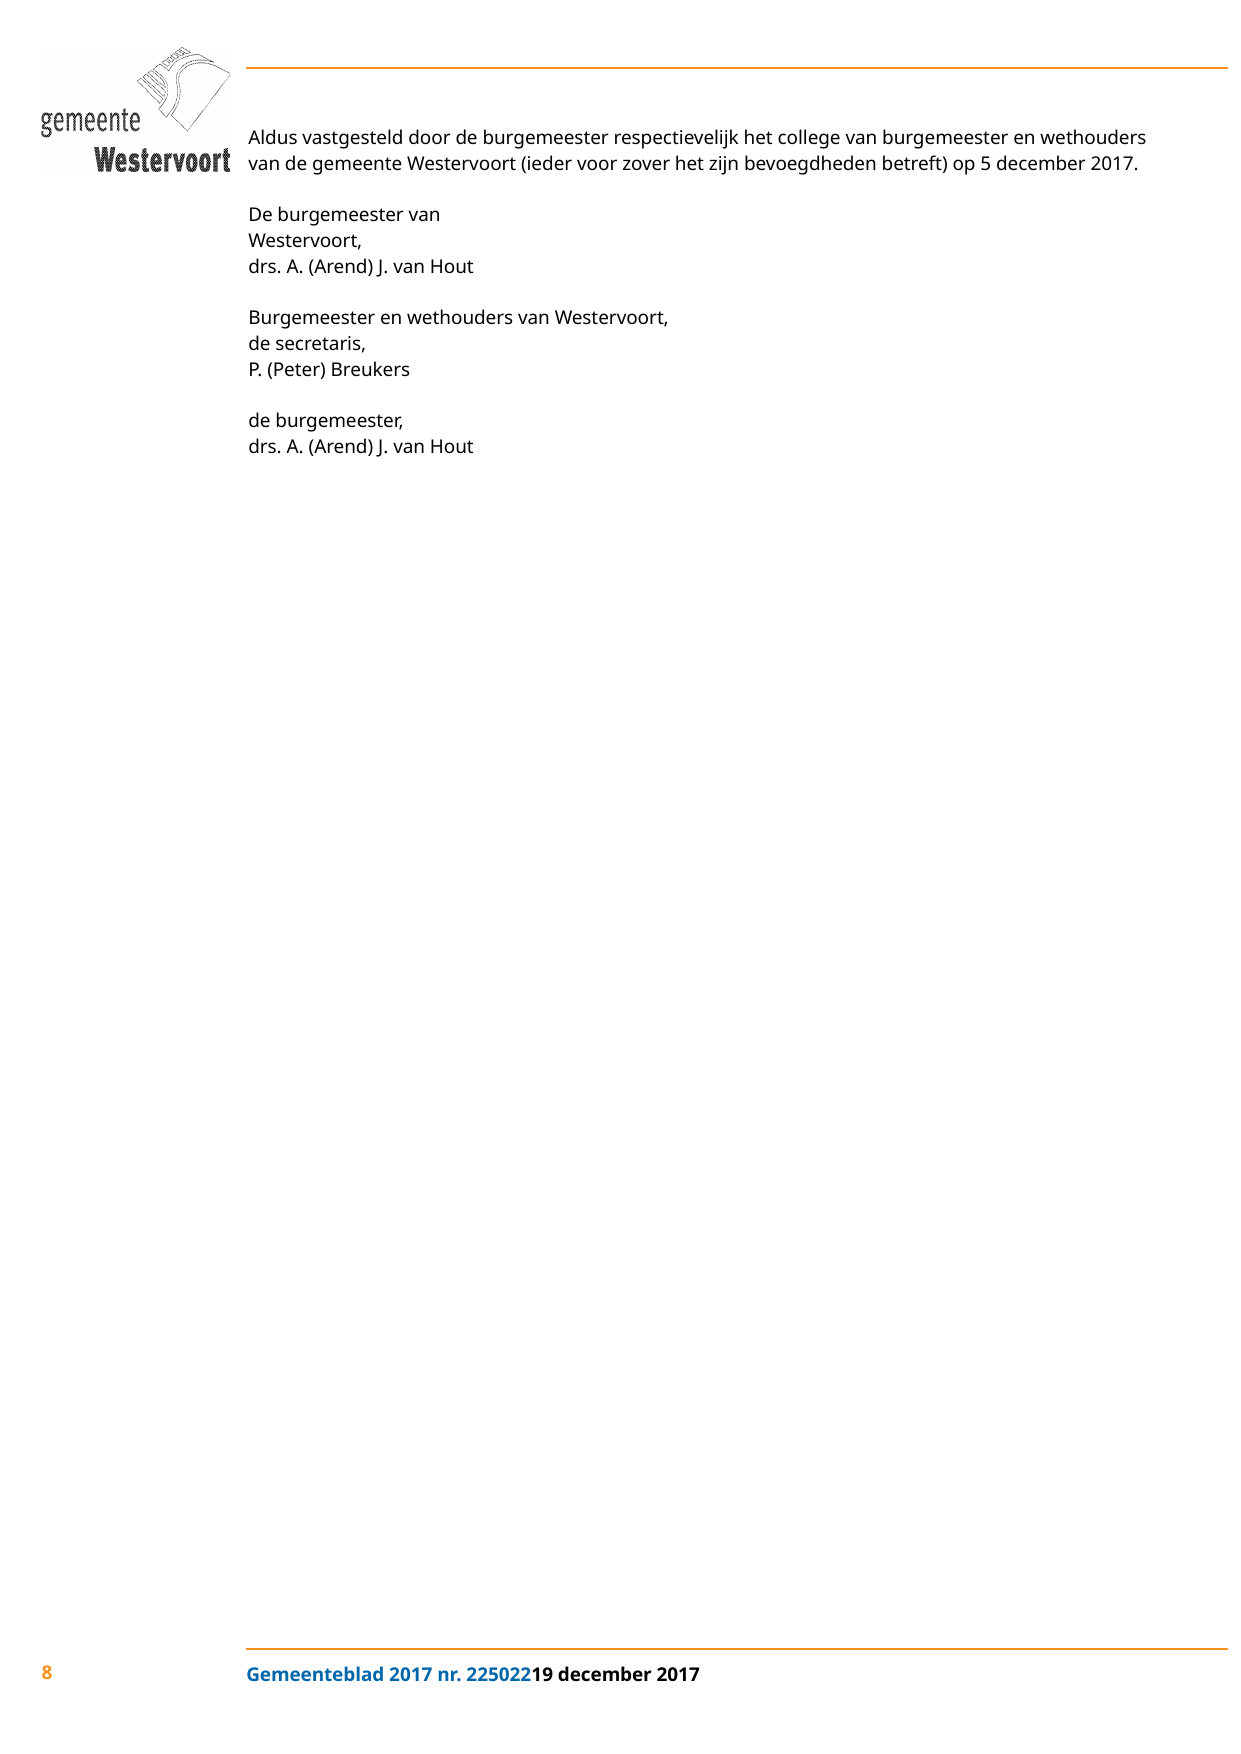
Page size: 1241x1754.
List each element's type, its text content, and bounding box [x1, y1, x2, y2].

picture [41, 47, 231, 172]
text Westervoort, [248, 227, 1152, 253]
text P. (Peter) Breukers [248, 356, 1152, 382]
text drs. A. (Arend) J. van Hout [248, 253, 1152, 279]
text Aldus vastgesteld door de burgemeester respectievelijk het college van burgemeester en wethouders van de gemeente Westervoort (ieder voor zover het zijn bevoegdheden betreft) op 5 december 2017. [248, 124, 1152, 176]
text de secretaris, [248, 330, 1152, 356]
text De burgemeester van [248, 202, 1152, 227]
text de burgemeester, [248, 407, 1152, 433]
text Burgemeester en wethouders van Westervoort, [248, 304, 1152, 330]
text drs. A. (Arend) J. van Hout [248, 433, 1152, 459]
